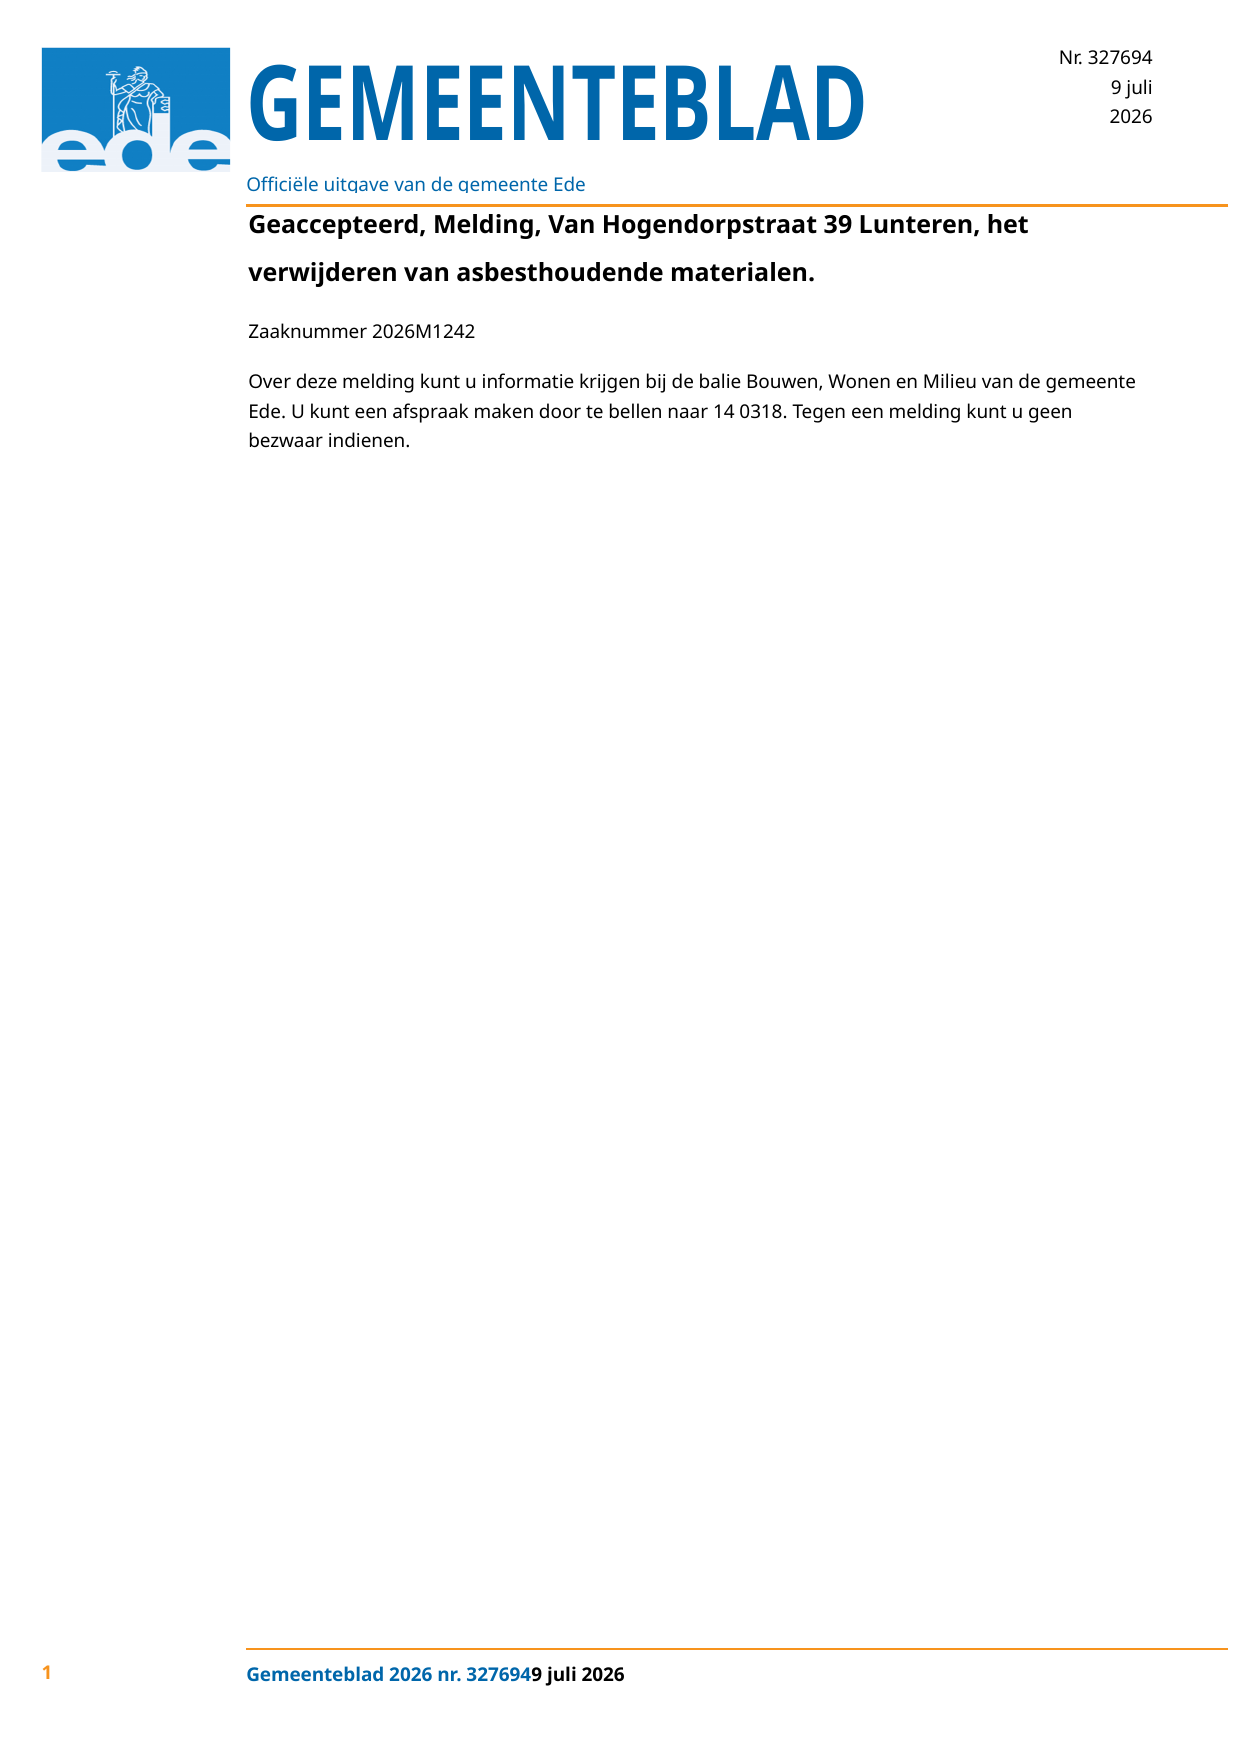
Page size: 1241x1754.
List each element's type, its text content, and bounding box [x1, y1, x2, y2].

text Over deze melding kunt u informatie krijgen bij de balie Bouwen, Wonen en Milieu van de gemeente Ede. U kunt een afspraak maken door te bellen naar 14 0318. Tegen een melding kunt u geen bezwaar indienen. [248, 368, 1152, 453]
text Zaaknummer 2026M1242 [248, 318, 1152, 344]
picture [41, 47, 231, 172]
text Geaccepteerd, Melding, Van Hogendorpstraat 39 Lunteren, het verwijderen van asbesthoudende materialen. [248, 207, 1152, 288]
